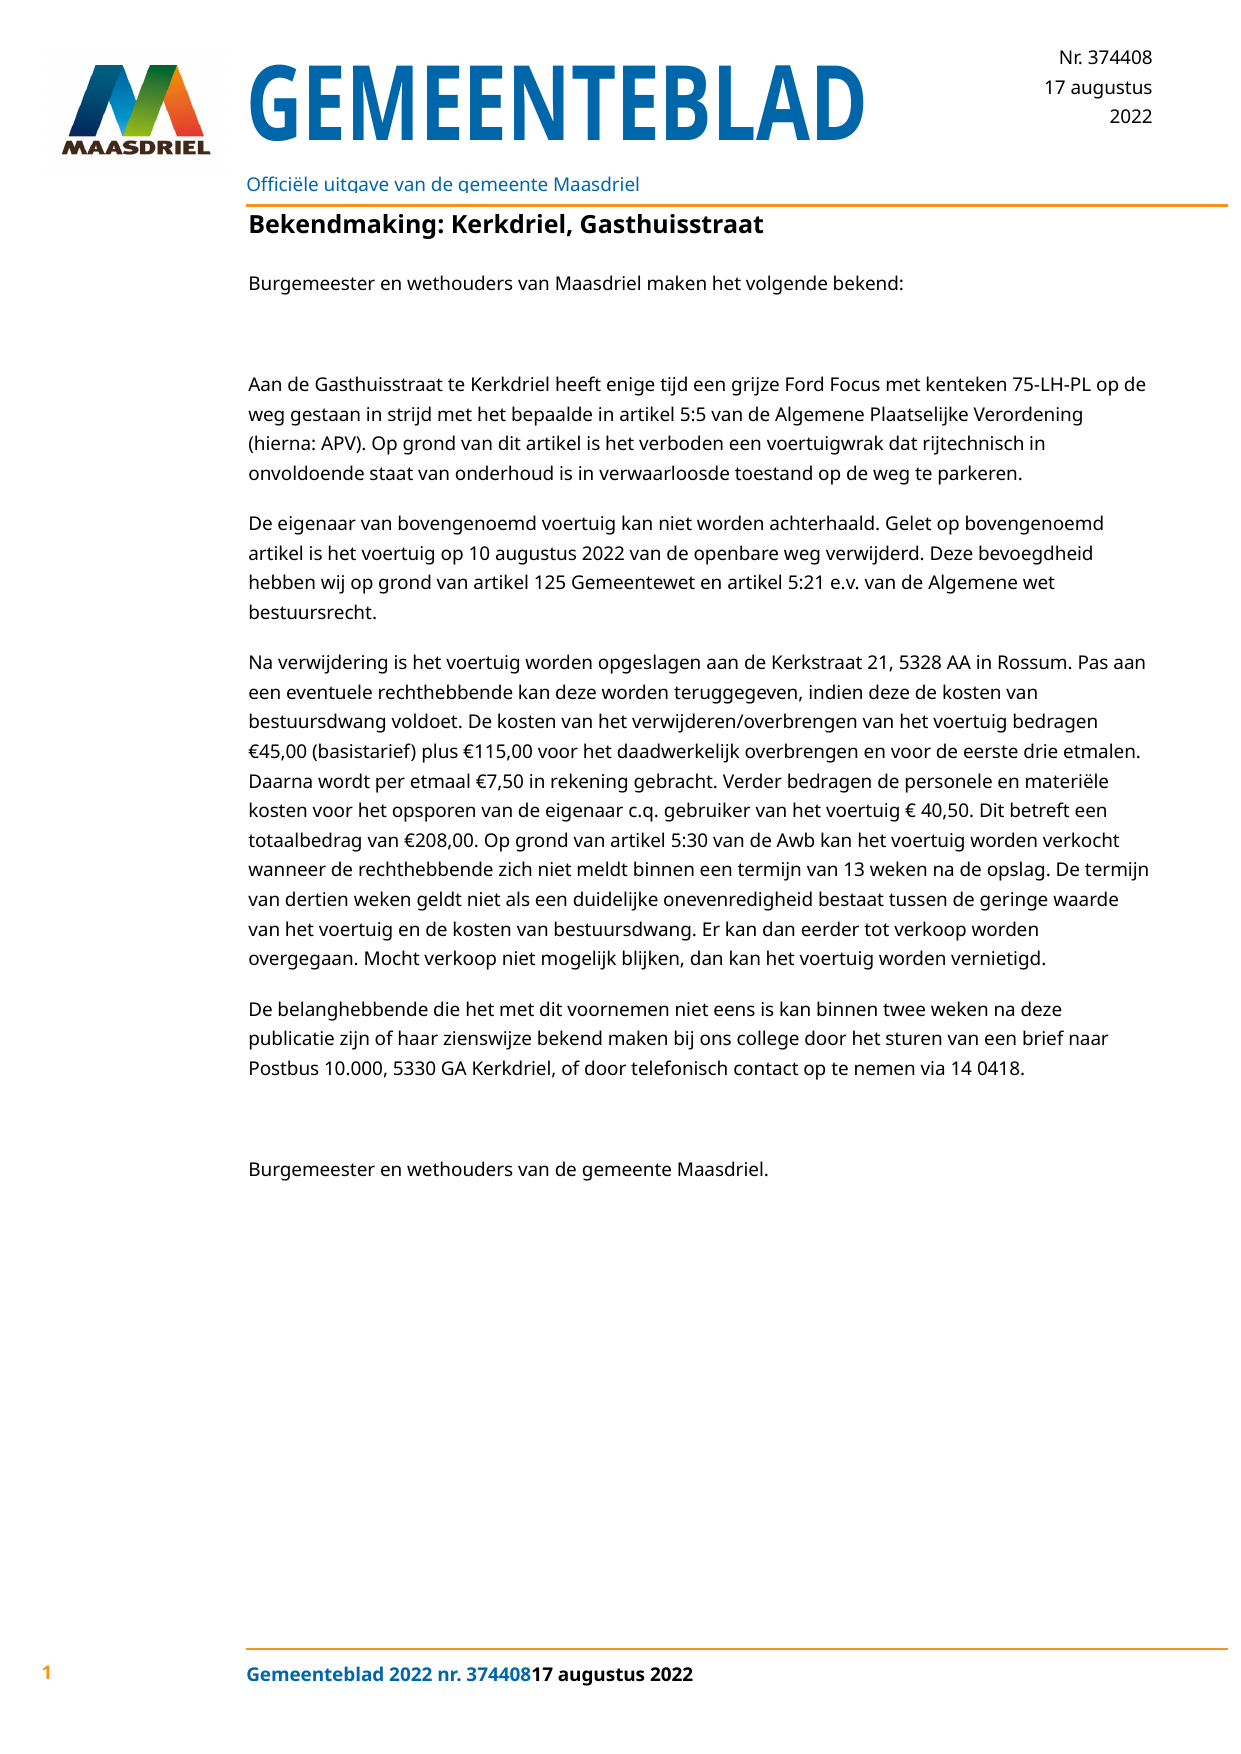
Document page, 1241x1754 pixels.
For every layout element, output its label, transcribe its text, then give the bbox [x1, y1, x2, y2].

text Na verwijdering is het voertuig worden opgeslagen aan de Kerkstraat 21, 5328 AA in Rossum. Pas aan een eventuele rechthebbende kan deze worden teruggegeven, indien deze de kosten van bestuursdwang voldoet. De kosten van het verwijderen/overbrengen van het voertuig bedragen €45,00 (basistarief) plus €115,00 voor het daadwerkelijk overbrengen en voor de eerste drie etmalen. Daarna wordt per etmaal €7,50 in rekening gebracht. Verder bedragen de personele en materiële kosten voor het opsporen van de eigenaar c.q. gebruiker van het voertuig € 40,50. Dit betreft een totaalbedrag van €208,00. Op grond van artikel 5:30 van de Awb kan het voertuig worden verkocht wanneer de rechthebbende zich niet meldt binnen een termijn van 13 weken na de opslag. De termijn van dertien weken geldt niet als een duidelijke onevenredigheid bestaat tussen de geringe waarde van het voertuig en de kosten van bestuursdwang. Er kan dan eerder tot verkoop worden overgegaan. Mocht verkoop niet mogelijk blijken, dan kan het voertuig worden vernietigd. [248, 649, 1152, 971]
text Aan de Gasthuisstraat te Kerkdriel heeft enige tijd een grijze Ford Focus met kenteken 75-LH-PL op de weg gestaan in strijd met het bepaalde in artikel 5:5 van de Algemene Plaatselijke Verordening (hierna: APV). Op grond van dit artikel is het verboden een voertuigwrak dat rijtechnisch in onvoldoende staat van onderhoud is in verwaarloosde toestand op de weg te parkeren. [248, 371, 1152, 486]
text Bekendmaking: Kerkdriel, Gasthuisstraat [248, 207, 1152, 241]
text Burgemeester en wethouders van Maasdriel maken het volgende bekend: [248, 270, 1152, 296]
text De eigenaar van bovengenoemd voertuig kan niet worden achterhaald. Gelet op bovengenoemd artikel is het voertuig op 10 augustus 2022 van de openbare weg verwijderd. Deze bevoegdheid hebben wij op grond van artikel 125 Gemeentewet en artikel 5:21 e.v. van de Algemene wet bestuursrecht. [248, 510, 1152, 625]
text De belanghebbende die het met dit voornemen niet eens is kan binnen twee weken na deze publicatie zijn of haar zienswijze bekend maken bij ons college door het sturen van een brief naar Postbus 10.000, 5330 GA Kerkdriel, of door telefonisch contact op te nemen via 14 0418. [248, 996, 1152, 1081]
picture [41, 47, 231, 172]
text Burgemeester en wethouders van de gemeente Maasdriel. [248, 1156, 1152, 1181]
